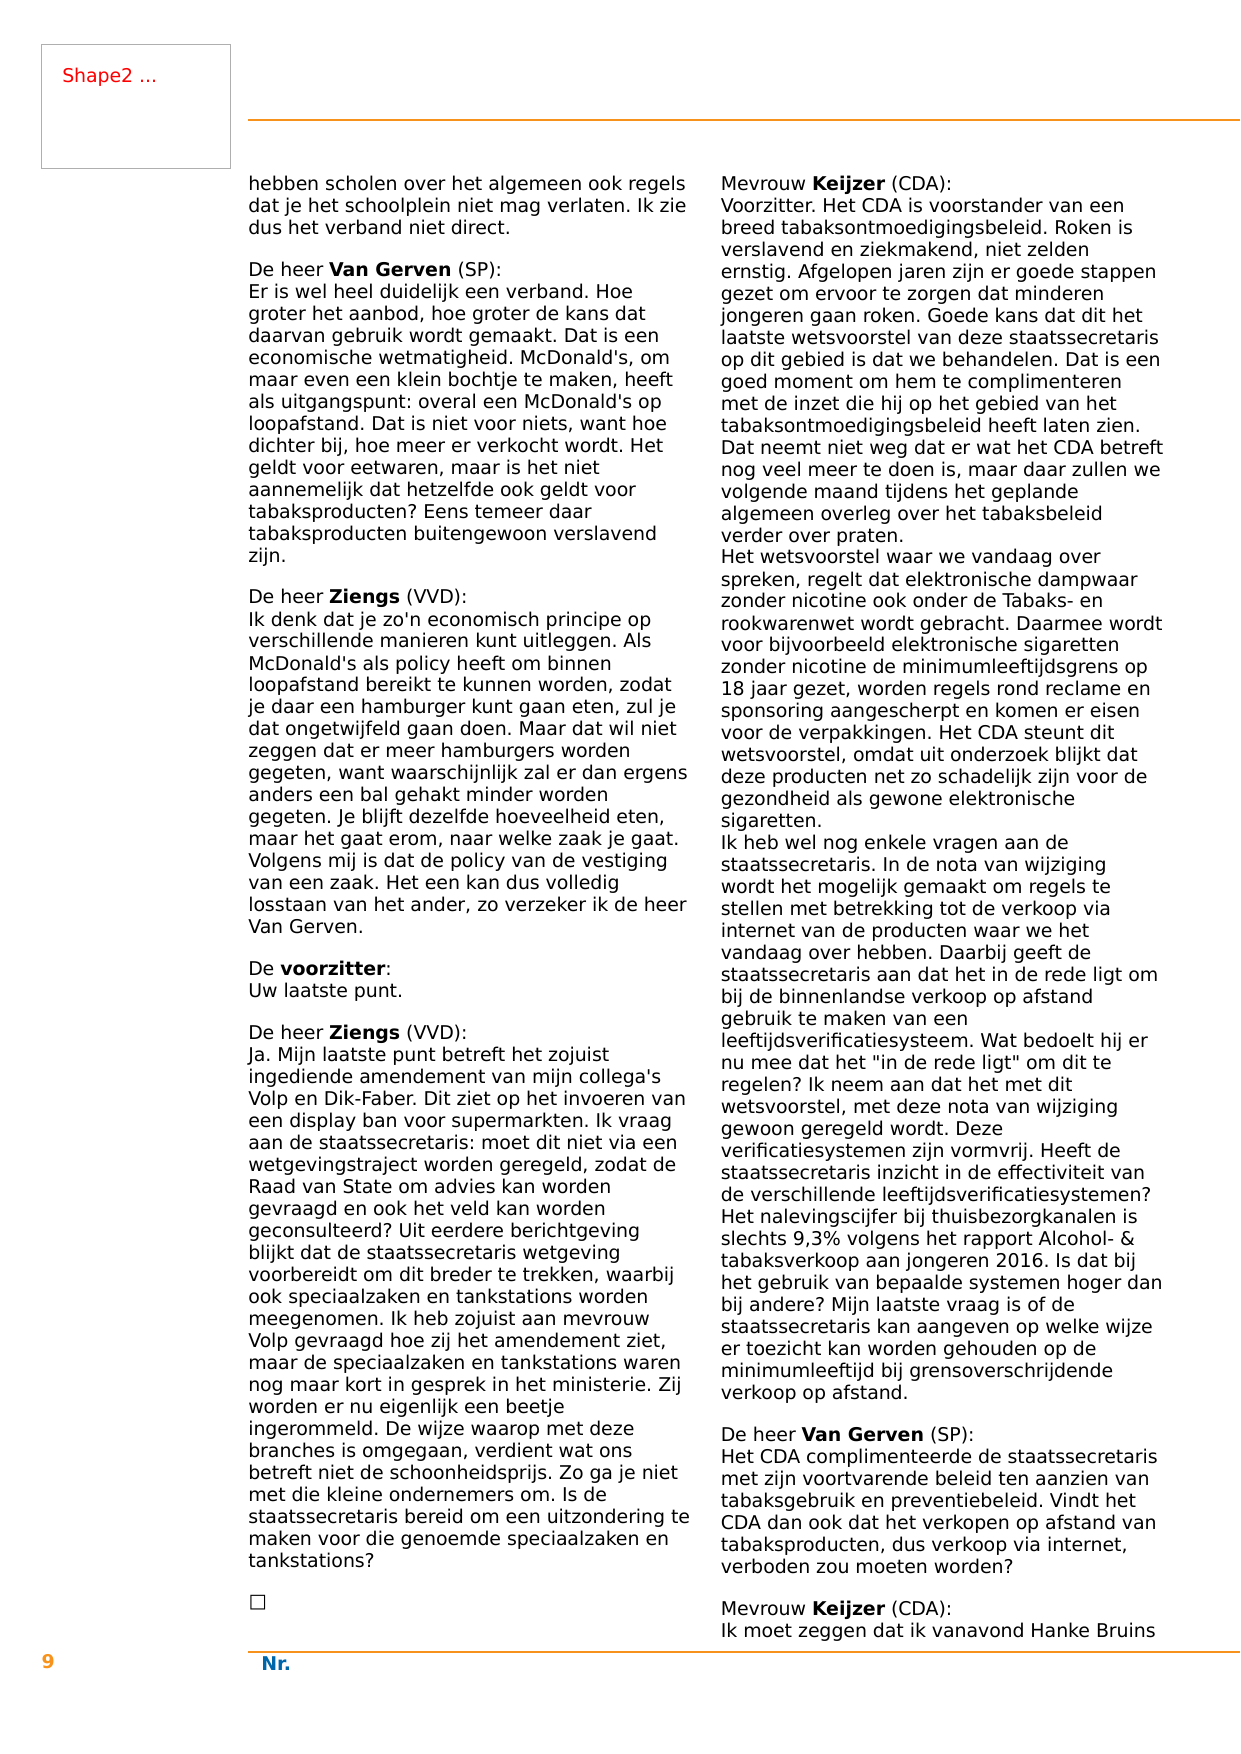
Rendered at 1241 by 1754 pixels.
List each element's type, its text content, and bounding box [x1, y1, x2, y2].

text Uw laatste punt. [248, 980, 691, 1002]
text Het wetsvoorstel waar we vandaag over spreken, regelt dat elektronische dampwaar zonder nicotine ook onder de Tabaks- en rookwarenwet wordt gebracht. Daarmee wordt voor bijvoorbeeld elektronische sigaretten zonder nicotine de minimumleeftijdsgrens op 18 jaar gezet, worden regels rond reclame en sponsoring aangescherpt en komen er eisen voor de verpakkingen. Het CDA steunt dit wetsvoorstel, omdat uit onderzoek blijkt dat deze producten net zo schadelijk zijn voor de gezondheid als gewone elektronische sigaretten. [721, 546, 1163, 832]
text Ik heb wel nog enkele vragen aan de staatssecretaris. In de nota van wijziging wordt het mogelijk gemaakt om regels te stellen met betrekking tot de verkoop via internet van de producten waar we het vandaag over hebben. Daarbij geeft de staatssecretaris aan dat het in de rede ligt om bij de binnenlandse verkoop op afstand gebruik te maken van een leeftijdsverificatiesysteem. Wat bedoelt hij er nu mee dat het "in de rede ligt" om dit te regelen? Ik neem aan dat het met dit wetsvoorstel, met deze nota van wijziging gewoon geregeld wordt. Deze verificatiesystemen zijn vormvrij. Heeft de staatssecretaris inzicht in de effectiviteit van de verschillende leeftijdsverificatiesystemen? Het nalevingscijfer bij thuisbezorgkanalen is slechts 9,3% volgens het rapport Alcohol- & tabaksverkoop aan jongeren 2016. Is dat bij het gebruik van bepaalde systemen hoger dan bij andere? Mijn laatste vraag is of de staatssecretaris kan aangeven op welke wijze er toezicht kan worden gehouden op de minimumleeftijd bij grensoverschrijdende verkoop op afstand. [721, 832, 1163, 1404]
text Er is wel heel duidelijk een verband. Hoe groter het aanbod, hoe groter de kans dat daarvan gebruik wordt gemaakt. Dat is een economische wetmatigheid. McDonald's, om maar even een klein bochtje te maken, heeft als uitgangspunt: overal een McDonald's op loopafstand. Dat is niet voor niets, want hoe dichter bij, hoe meer er verkocht wordt. Het geldt voor eetwaren, maar is het niet aannemelijk dat hetzelfde ook geldt voor tabaksproducten? Eens temeer daar tabaksproducten buitengewoon verslavend zijn. [248, 281, 691, 566]
text Mevrouw Keijzer (CDA): [721, 173, 1163, 195]
text De heer Ziengs (VVD): [248, 1022, 691, 1044]
text hebben scholen over het algemeen ook regels dat je het schoolplein niet mag verlaten. Ik zie dus het verband niet direct. [248, 173, 691, 239]
text Ik moet zeggen dat ik vanavond Hanke Bruins [721, 1619, 1163, 1641]
text Voorzitter. Het CDA is voorstander van een breed tabaksontmoedigingsbeleid. Roken is verslavend en ziekmakend, niet zelden ernstig. Afgelopen jaren zijn er goede stappen gezet om ervoor te zorgen dat minderen jongeren gaan roken. Goede kans dat dit het laatste wetsvoorstel van deze staatssecretaris op dit gebied is dat we behandelen. Dat is een goed moment om hem te complimenteren met de inzet die hij op het gebied van het tabaksontmoedigingsbeleid heeft laten zien. Dat neemt niet weg dat er wat het CDA betreft nog veel meer te doen is, maar daar zullen we volgende maand tijdens het geplande algemeen overleg over het tabaksbeleid verder over praten. [721, 195, 1163, 546]
text Ik denk dat je zo'n economisch principe op verschillende manieren kunt uitleggen. Als McDonald's als policy heeft om binnen loopafstand bereikt te kunnen worden, zodat je daar een hamburger kunt gaan eten, zul je dat ongetwijfeld gaan doen. Maar dat wil niet zeggen dat er meer hamburgers worden gegeten, want waarschijnlijk zal er dan ergens anders een bal gehakt minder worden gegeten. Je blijft dezelfde hoeveelheid eten, maar het gaat erom, naar welke zaak je gaat. Volgens mij is dat de policy van de vestiging van een zaak. Het een kan dus volledig losstaan van het ander, zo verzeker ik de heer Van Gerven. [248, 608, 691, 938]
text De heer Ziengs (VVD): [248, 586, 691, 608]
text Het CDA complimenteerde de staatssecretaris met zijn voortvarende beleid ten aanzien van tabaksgebruik en preventiebeleid. Vindt het CDA dan ook dat het verkopen op afstand van tabaksproducten, dus verkoop via internet, verboden zou moeten worden? [721, 1446, 1163, 1577]
text De heer Van Gerven (SP): [721, 1424, 1163, 1446]
text De voorzitter: [248, 958, 691, 980]
text Ja. Mijn laatste punt betreft het zojuist ingediende amendement van mijn collega's Volp en Dik-Faber. Dit ziet op het invoeren van een display ban voor supermarkten. Ik vraag aan de staatssecretaris: moet dit niet via een wetgevingstraject worden geregeld, zodat de Raad van State om advies kan worden gevraagd en ook het veld kan worden geconsulteerd? Uit eerdere berichtgeving blijkt dat de staatssecretaris wetgeving voorbereidt om dit breder te trekken, waarbij ook speciaalzaken en tankstations worden meegenomen. Ik heb zojuist aan mevrouw Volp gevraagd hoe zij het amendement ziet, maar de speciaalzaken en tankstations waren nog maar kort in gesprek in het ministerie. Zij worden er nu eigenlijk een beetje ingerommeld. De wijze waarop met deze branches is omgegaan, verdient wat ons betreft niet de schoonheidsprijs. Zo ga je niet met die kleine ondernemers om. Is de staatssecretaris bereid om een uitzondering te maken voor die genoemde speciaalzaken en tankstations? [248, 1044, 691, 1572]
text Mevrouw Keijzer (CDA): [721, 1597, 1163, 1619]
text De heer Van Gerven (SP): [248, 259, 691, 281]
text ⬜ [248, 1592, 691, 1613]
